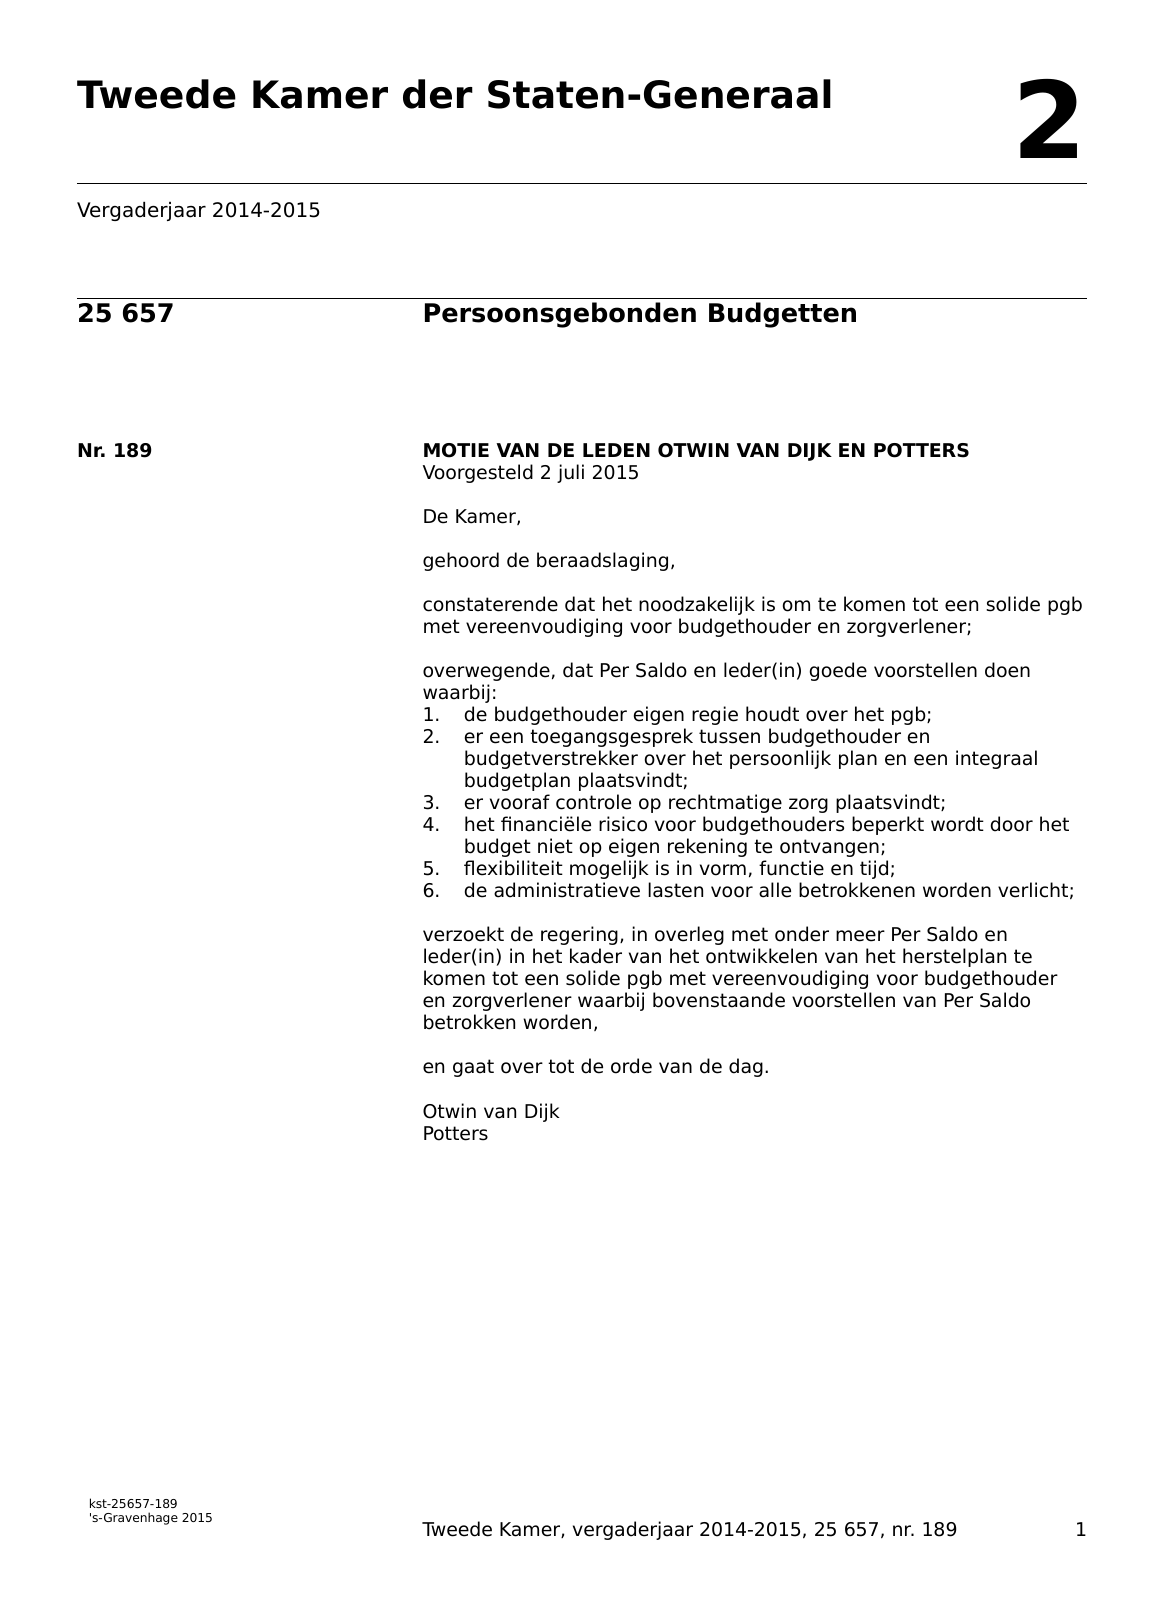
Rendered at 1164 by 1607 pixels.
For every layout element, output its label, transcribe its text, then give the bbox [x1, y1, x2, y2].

table_header Tweede Kamer der Staten-Generaal [77, 59, 886, 183]
text 3. er vooraf controle op rechtmatige zorg plaatsvindt; [422, 792, 1087, 814]
table_cell Vergaderjaar 2014-2015 [77, 184, 1087, 298]
text Otwin van Dijk [422, 1101, 1087, 1122]
table_header 2 [886, 59, 1087, 183]
text 4. het financiële risico voor budgethouders beperkt wordt door het budget niet op eigen rekening te ontvangen; [422, 814, 1087, 858]
text De Kamer, [422, 506, 1087, 528]
text 6. de administratieve lasten voor alle betrokkenen worden verlicht; [422, 880, 1087, 902]
text kst-25657-189 [88, 1497, 323, 1511]
text gehoord de beraadslaging, [422, 550, 1087, 572]
subtitle 25 657 Persoonsgebonden Budgetten [77, 299, 1087, 329]
text Potters [422, 1122, 1087, 1144]
text en gaat over tot de orde van de dag. [422, 1056, 1087, 1078]
text 5. flexibiliteit mogelijk is in vorm, functie en tijd; [422, 858, 1087, 880]
text 2. er een toegangsgesprek tussen budgethouder en budgetverstrekker over het persoonlijk plan en een integraal budgetplan plaatsvindt; [422, 726, 1087, 792]
text 's-Gravenhage 2015 [88, 1511, 323, 1525]
text constaterende dat het noodzakelijk is om te komen tot een solide pgb met vereenvoudiging voor budgethouder en zorgverlener; [422, 594, 1087, 638]
text overwegende, dat Per Saldo en leder(in) goede voorstellen doen waarbij: [422, 660, 1087, 704]
text Voorgesteld 2 juli 2015 [422, 462, 1087, 484]
subtitle Nr. 189 MOTIE VAN DE LEDEN OTWIN VAN DIJK EN POTTERS [77, 440, 1087, 462]
text 1. de budgethouder eigen regie houdt over het pgb; [422, 704, 1087, 726]
text verzoekt de regering, in overleg met onder meer Per Saldo en leder(in) in het kader van het ontwikkelen van het herstelplan te komen tot een solide pgb met vereenvoudiging voor budgethouder en zorgverlener waarbij bovenstaande voorstellen van Per Saldo betrokken worden, [422, 924, 1087, 1034]
